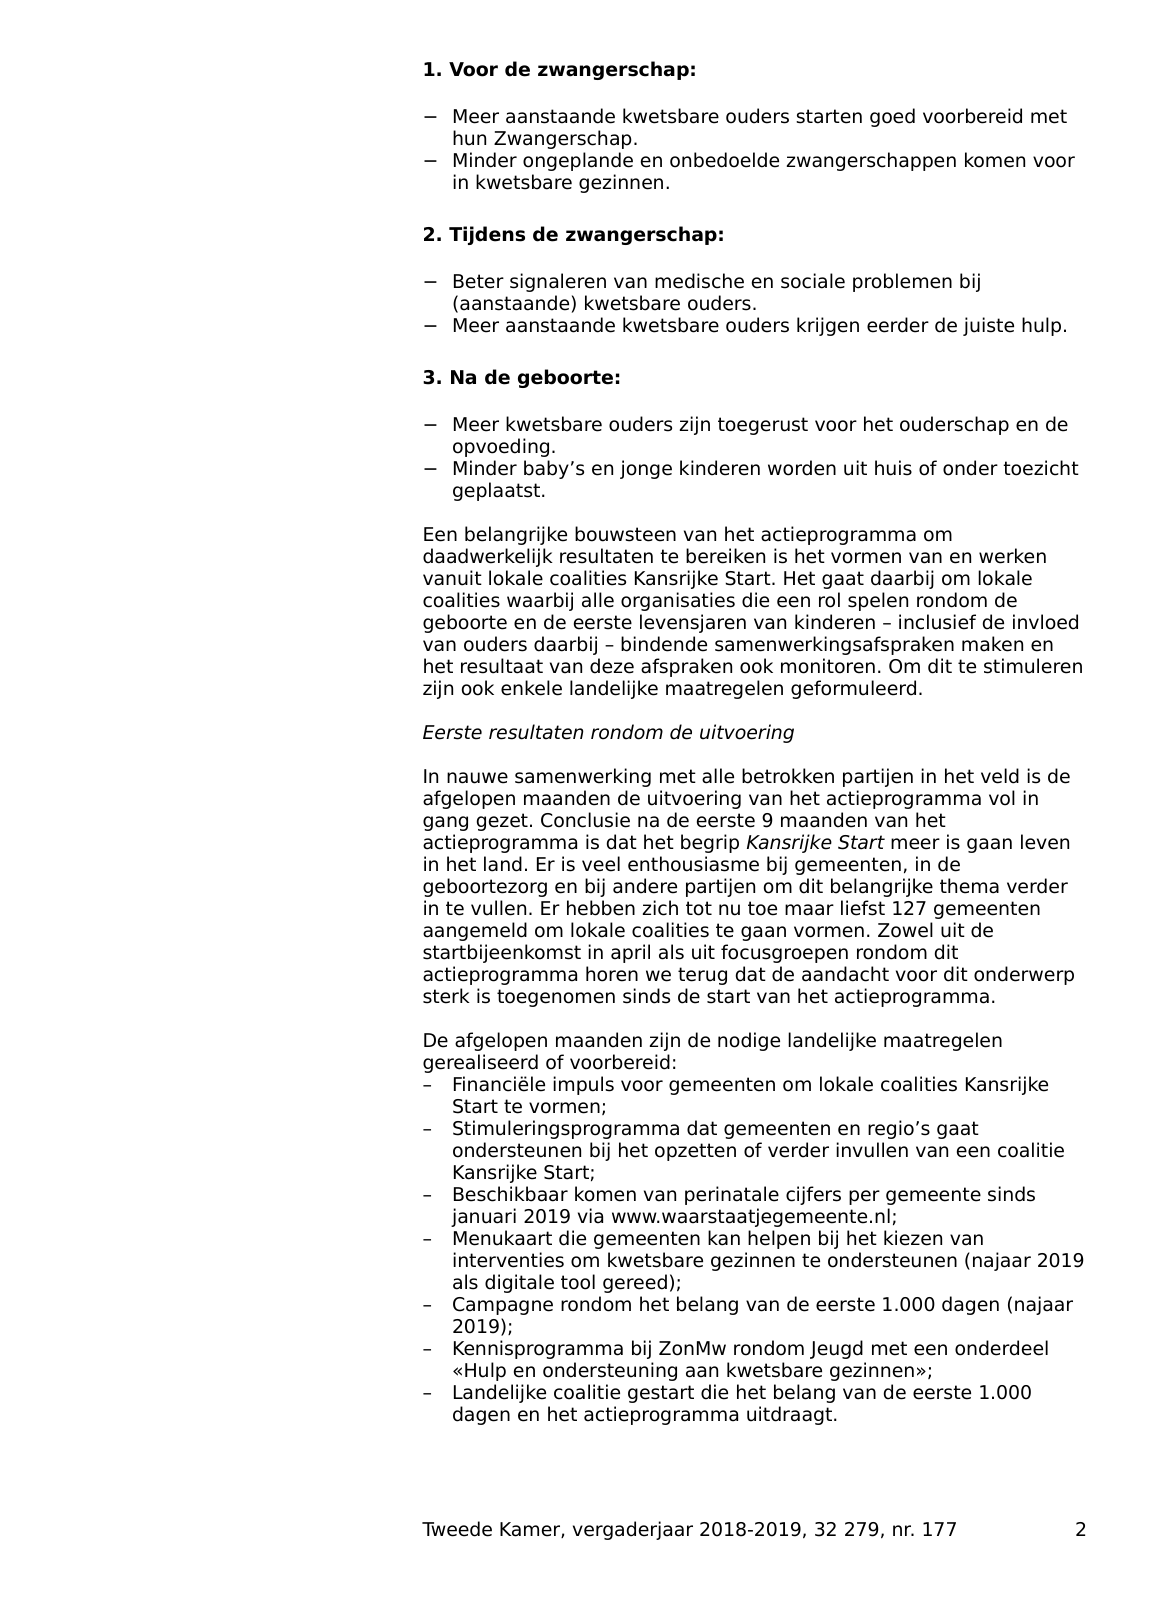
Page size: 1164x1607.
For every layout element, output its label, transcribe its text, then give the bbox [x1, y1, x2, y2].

text − Meer aanstaande kwetsbare ouders starten goed voorbereid met hun Zwangerschap. [422, 106, 1087, 150]
text − Meer kwetsbare ouders zijn toegerust voor het ouderschap en de opvoeding. [422, 414, 1087, 458]
text − Minder baby’s en jonge kinderen worden uit huis of onder toezicht geplaatst. [422, 458, 1087, 502]
subtitle Eerste resultaten rondom de uitvoering [422, 722, 1087, 744]
text De afgelopen maanden zijn de nodige landelijke maatregelen gerealiseerd of voorbereid: [422, 1030, 1087, 1074]
text − Meer aanstaande kwetsbare ouders krijgen eerder de juiste hulp. [422, 315, 1087, 337]
text In nauwe samenwerking met alle betrokken partijen in het veld is de afgelopen maanden de uitvoering van het actieprogramma vol in gang gezet. Conclusie na de eerste 9 maanden van het actieprogramma is dat het begrip Kansrijke Start meer is gaan leven in het land. Er is veel enthousiasme bij gemeenten, in de geboortezorg en bij andere partijen om dit belangrijke thema verder in te vullen. Er hebben zich tot nu toe maar liefst 127 gemeenten aangemeld om lokale coalities te gaan vormen. Zowel uit de startbijeenkomst in april als uit focusgroepen rondom dit actieprogramma horen we terug dat de aandacht voor dit onderwerp sterk is toegenomen sinds de start van het actieprogramma. [422, 766, 1087, 1008]
text – Campagne rondom het belang van de eerste 1.000 dagen (najaar 2019); [422, 1294, 1087, 1338]
text – Financiële impuls voor gemeenten om lokale coalities Kansrijke Start te vormen; [422, 1074, 1087, 1118]
subtitle 2. Tijdens de zwangerschap: [422, 224, 1087, 246]
text − Beter signaleren van medische en sociale problemen bij (aanstaande) kwetsbare ouders. [422, 271, 1087, 315]
text – Landelijke coalitie gestart die het belang van de eerste 1.000 dagen en het actieprogramma uitdraagt. [422, 1382, 1087, 1426]
subtitle 3. Na de geboorte: [422, 367, 1087, 389]
text − Minder ongeplande en onbedoelde zwangerschappen komen voor in kwetsbare gezinnen. [422, 150, 1087, 194]
subtitle 1. Voor de zwangerschap: [422, 59, 1087, 81]
text – Stimuleringsprogramma dat gemeenten en regio’s gaat ondersteunen bij het opzetten of verder invullen van een coalitie Kansrijke Start; [422, 1118, 1087, 1184]
text – Beschikbaar komen van perinatale cijfers per gemeente sinds januari 2019 via www.waarstaatjegemeente.nl; [422, 1184, 1087, 1228]
text – Kennisprogramma bij ZonMw rondom Jeugd met een onderdeel «Hulp en ondersteuning aan kwetsbare gezinnen»; [422, 1338, 1087, 1382]
text – Menukaart die gemeenten kan helpen bij het kiezen van interventies om kwetsbare gezinnen te ondersteunen (najaar 2019 als digitale tool gereed); [422, 1228, 1087, 1294]
text Een belangrijke bouwsteen van het actieprogramma om daadwerkelijk resultaten te bereiken is het vormen van en werken vanuit lokale coalities Kansrijke Start. Het gaat daarbij om lokale coalities waarbij alle organisaties die een rol spelen rondom de geboorte en de eerste levensjaren van kinderen – inclusief de invloed van ouders daarbij – bindende samenwerkingsafspraken maken en het resultaat van deze afspraken ook monitoren. Om dit te stimuleren zijn ook enkele landelijke maatregelen geformuleerd. [422, 524, 1087, 700]
